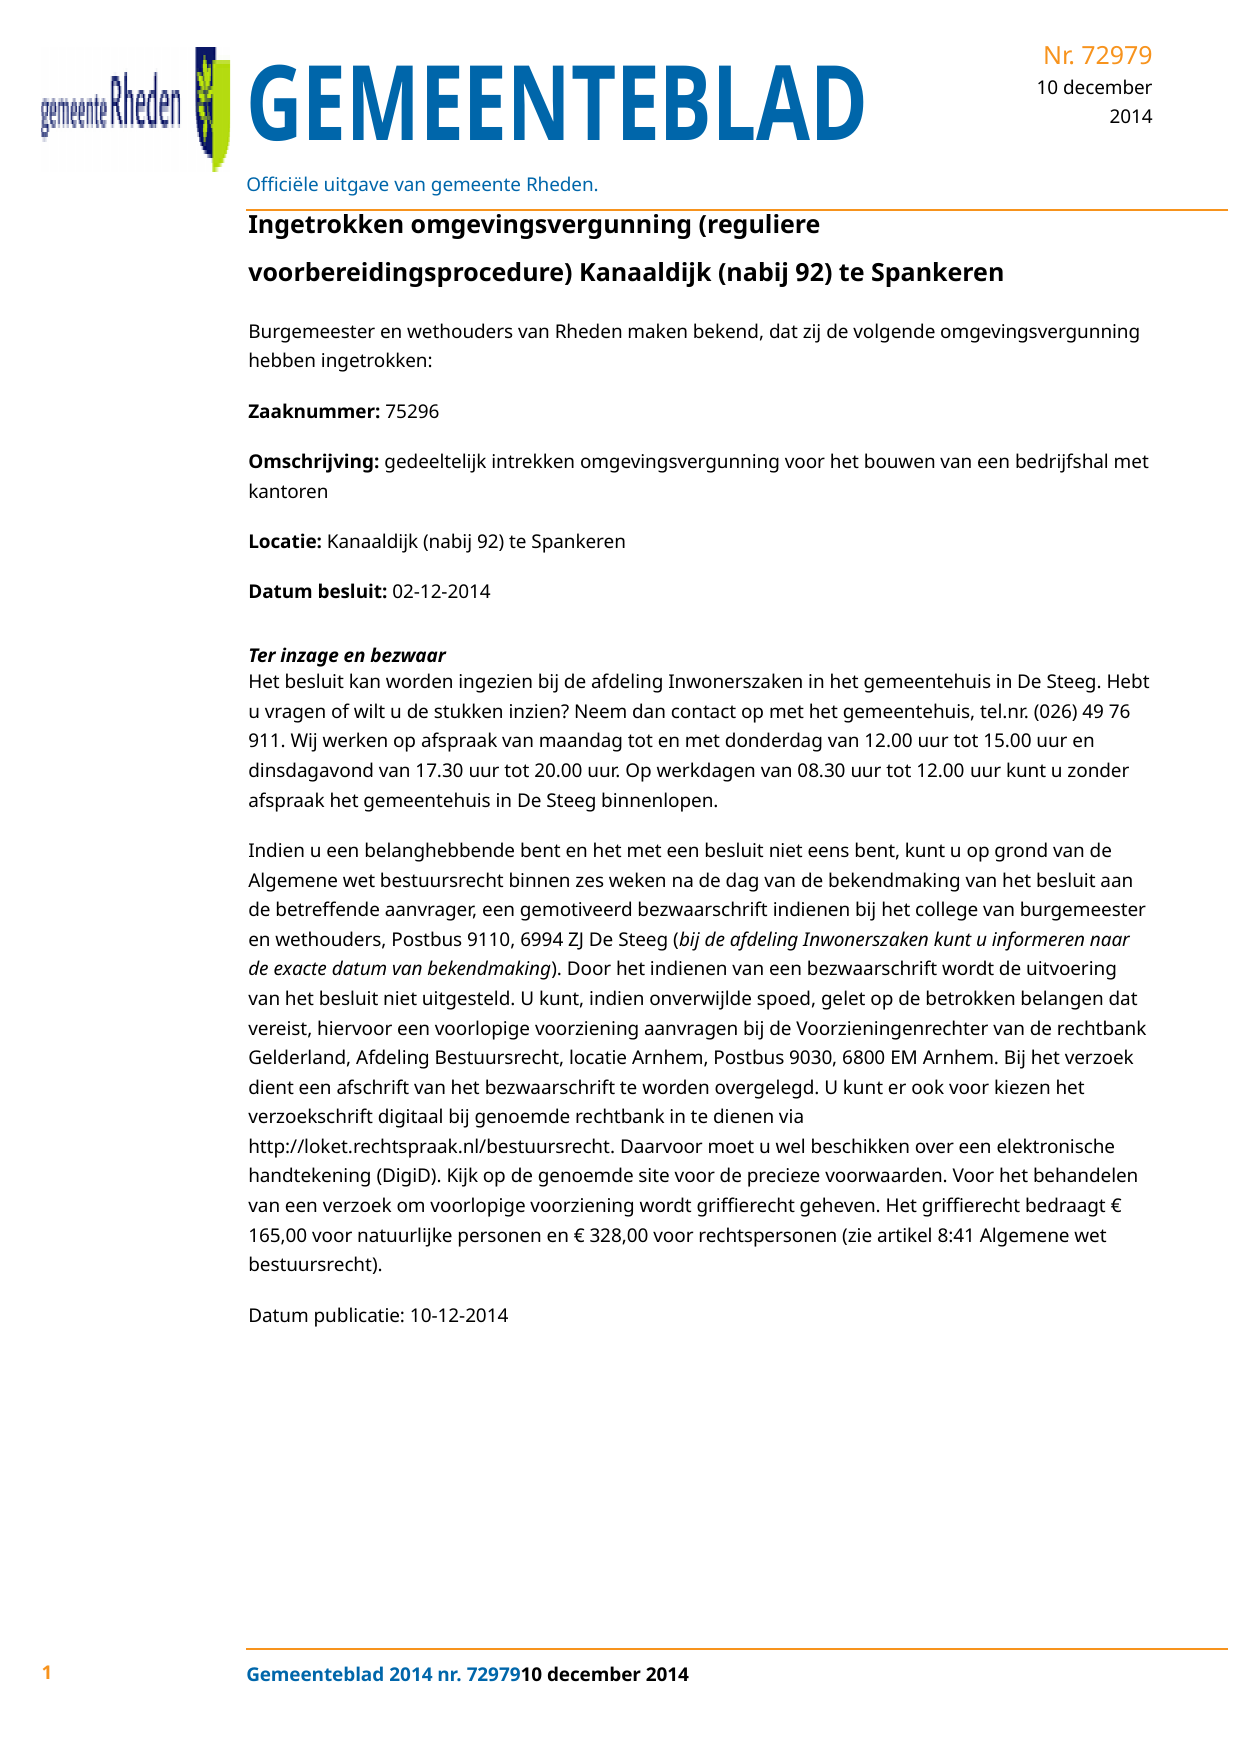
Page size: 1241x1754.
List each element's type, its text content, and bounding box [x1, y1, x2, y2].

text Ingetrokken omgevingsvergunning (reguliere voorbereidingsprocedure) Kanaaldijk (nabij 92) te Spankeren [248, 211, 1152, 288]
text Datum besluit: 02-12-2014 [248, 579, 1152, 604]
text Burgemeester en wethouders van Rheden maken bekend, dat zij de volgende omgevingsvergunning hebben ingetrokken: [248, 318, 1152, 373]
text Zaaknummer: 75296 [248, 398, 1152, 424]
text Het besluit kan worden ingezien bij de afdeling Inwonerszaken in het gemeentehuis in De Steeg. Hebt u vragen of wilt u de stukken inzien? Neem dan contact op met het gemeentehuis, tel.nr. (026) 49 76 911. Wij werken op afspraak van maandag tot en met donderdag van 12.00 uur tot 15.00 uur en dinsdagavond van 17.30 uur tot 20.00 uur. Op werkdagen van 08.30 uur tot 12.00 uur kunt u zonder afspraak het gemeentehuis in De Steeg binnenlopen. [248, 668, 1152, 812]
picture [41, 47, 231, 172]
text Ter inzage en bezwaar [248, 643, 1152, 668]
text Locatie: Kanaaldijk (nabij 92) te Spankeren [248, 528, 1152, 554]
text Omschrijving: gedeeltelijk intrekken omgevingsvergunning voor het bouwen van een bedrijfshal met kantoren [248, 448, 1152, 504]
text Indien u een belanghebbende bent en het met een besluit niet eens bent, kunt u op grond van de Algemene wet bestuursrecht binnen zes weken na de dag van de bekendmaking van het besluit aan de betreffende aanvrager, een gemotiveerd bezwaarschrift indienen bij het college van burgemeester en wethouders, Postbus 9110, 6994 ZJ De Steeg (bij de afdeling Inwonerszaken kunt u informeren naar de exacte datum van bekendmaking). Door het indienen van een bezwaarschrift wordt de uitvoering van het besluit niet uitgesteld. U kunt, indien onverwijlde spoed, gelet op de betrokken belangen dat vereist, hiervoor een voorlopige voorziening aanvragen bij de Voorzieningenrechter van de rechtbank Gelderland, Afdeling Bestuursrecht, locatie Arnhem, Postbus 9030, 6800 EM Arnhem. Bij het verzoek dient een afschrift van het bezwaarschrift te worden overgelegd. U kunt er ook voor kiezen het verzoekschrift digitaal bij genoemde rechtbank in te dienen via http://loket.rechtspraak.nl/bestuursrecht. Daarvoor moet u wel beschikken over een elektronische handtekening (DigiD). Kijk op de genoemde site voor de precieze voorwaarden. Voor het behandelen van een verzoek om voorlopige voorziening wordt griffierecht geheven. Het griffierecht bedraagt € 165,00 voor natuurlijke personen en € 328,00 voor rechtspersonen (zie artikel 8:41 Algemene wet bestuursrecht). [248, 837, 1152, 1277]
text Datum publicatie: 10-12-2014 [248, 1302, 1152, 1327]
